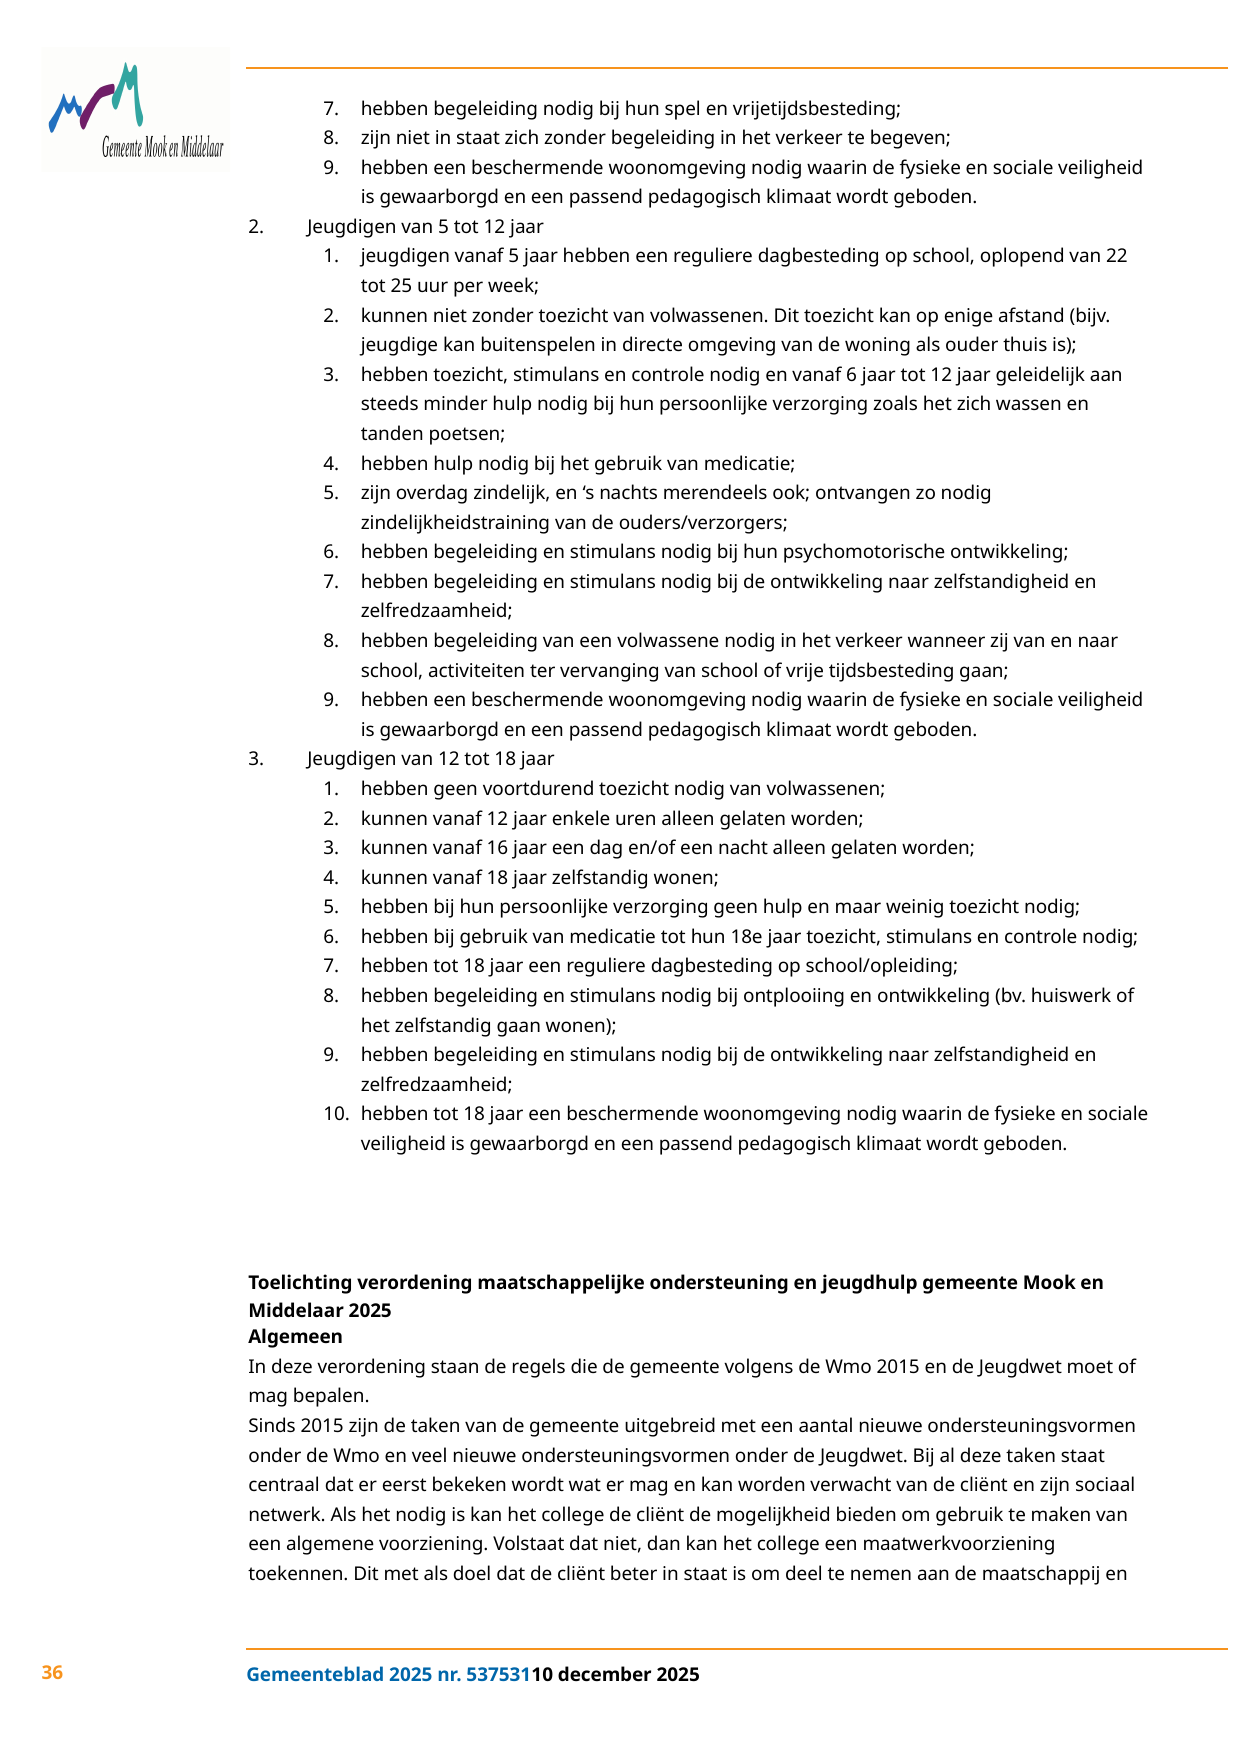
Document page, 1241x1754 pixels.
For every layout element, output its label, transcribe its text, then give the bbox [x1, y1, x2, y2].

list hebben geen voortdurend toezicht nodig van volwassenen; [323, 775, 1152, 801]
text Toelichting verordening maatschappelijke ondersteuning en jeugdhulp gemeente Mook en Middelaar 2025 [248, 1269, 1152, 1323]
list hebben hulp nodig bij het gebruik van medicatie; [323, 450, 1152, 476]
list kunnen niet zonder toezicht van volwassenen. Dit toezicht kan op enige afstand (bijv. jeugdige kan buitenspelen in directe omgeving van de woning als ouder thuis is); [323, 302, 1152, 357]
list hebben begeleiding van een volwassene nodig in het verkeer wanneer zij van en naar school, activiteiten ter vervanging van school of vrije tijdsbesteding gaan; [323, 627, 1152, 683]
list zijn niet in staat zich zonder begeleiding in het verkeer te begeven; [323, 124, 1152, 150]
text Sinds 2015 zijn de taken van de gemeente uitgebreid met een aantal nieuwe ondersteuningsvormen onder de Wmo en veel nieuwe ondersteuningsvormen onder de Jeugdwet. Bij al deze taken staat centraal dat er eerst bekeken wordt wat er mag en kan worden verwacht van de cliënt en zijn sociaal netwerk. Als het nodig is kan het college de cliënt de mogelijkheid bieden om gebruik te maken van een algemene voorziening. Volstaat dat niet, dan kan het college een maatwerkvoorziening toekennen. Dit met als doel dat de cliënt beter in staat is om deel te nemen aan de maatschappij en [248, 1412, 1152, 1586]
picture [41, 47, 231, 172]
list hebben begeleiding nodig bij hun spel en vrijetijdsbesteding; [323, 95, 1152, 121]
list kunnen vanaf 16 jaar een dag en/of een nacht alleen gelaten worden; [323, 834, 1152, 860]
list jeugdigen vanaf 5 jaar hebben een reguliere dagbesteding op school, oplopend van 22 tot 25 uur per week; [323, 243, 1152, 298]
list hebben een beschermende woonomgeving nodig waarin de fysieke en sociale veiligheid is gewaarborgd en een passend pedagogisch klimaat wordt geboden. [323, 686, 1152, 742]
text Algemeen [248, 1323, 1152, 1349]
list Jeugdigen van 5 tot 12 jaar [248, 213, 1152, 239]
list hebben bij hun persoonlijke verzorging geen hulp en maar weinig toezicht nodig; [323, 893, 1152, 919]
list hebben toezicht, stimulans en controle nodig en vanaf 6 jaar tot 12 jaar geleidelijk aan steeds minder hulp nodig bij hun persoonlijke verzorging zoals het zich wassen en tanden poetsen; [323, 361, 1152, 446]
list hebben begeleiding en stimulans nodig bij de ontwikkeling naar zelfstandigheid en zelfredzaamheid; [323, 1041, 1152, 1097]
text In deze verordening staan de regels die de gemeente volgens de Wmo 2015 en de Jeugdwet moet of mag bepalen. [248, 1353, 1152, 1408]
list hebben begeleiding en stimulans nodig bij de ontwikkeling naar zelfstandigheid en zelfredzaamheid; [323, 568, 1152, 623]
list hebben begeleiding en stimulans nodig bij ontplooiing en ontwikkeling (bv. huiswerk of het zelfstandig gaan wonen); [323, 982, 1152, 1038]
list kunnen vanaf 12 jaar enkele uren alleen gelaten worden; [323, 805, 1152, 831]
list hebben een beschermende woonomgeving nodig waarin de fysieke en sociale veiligheid is gewaarborgd en een passend pedagogisch klimaat wordt geboden. [323, 154, 1152, 209]
list hebben bij gebruik van medicatie tot hun 18e jaar toezicht, stimulans en controle nodig; [323, 923, 1152, 949]
list hebben tot 18 jaar een beschermende woonomgeving nodig waarin de fysieke en sociale veiligheid is gewaarborgd en een passend pedagogisch klimaat wordt geboden. [323, 1101, 1152, 1156]
list zijn overdag zindelijk, en ‘s nachts merendeels ook; ontvangen zo nodig zindelijkheidstraining van de ouders/verzorgers; [323, 479, 1152, 535]
list kunnen vanaf 18 jaar zelfstandig wonen; [323, 864, 1152, 890]
list hebben tot 18 jaar een reguliere dagbesteding op school/opleiding; [323, 953, 1152, 978]
list hebben begeleiding en stimulans nodig bij hun psychomotorische ontwikkeling; [323, 538, 1152, 564]
list Jeugdigen van 12 tot 18 jaar [248, 746, 1152, 771]
